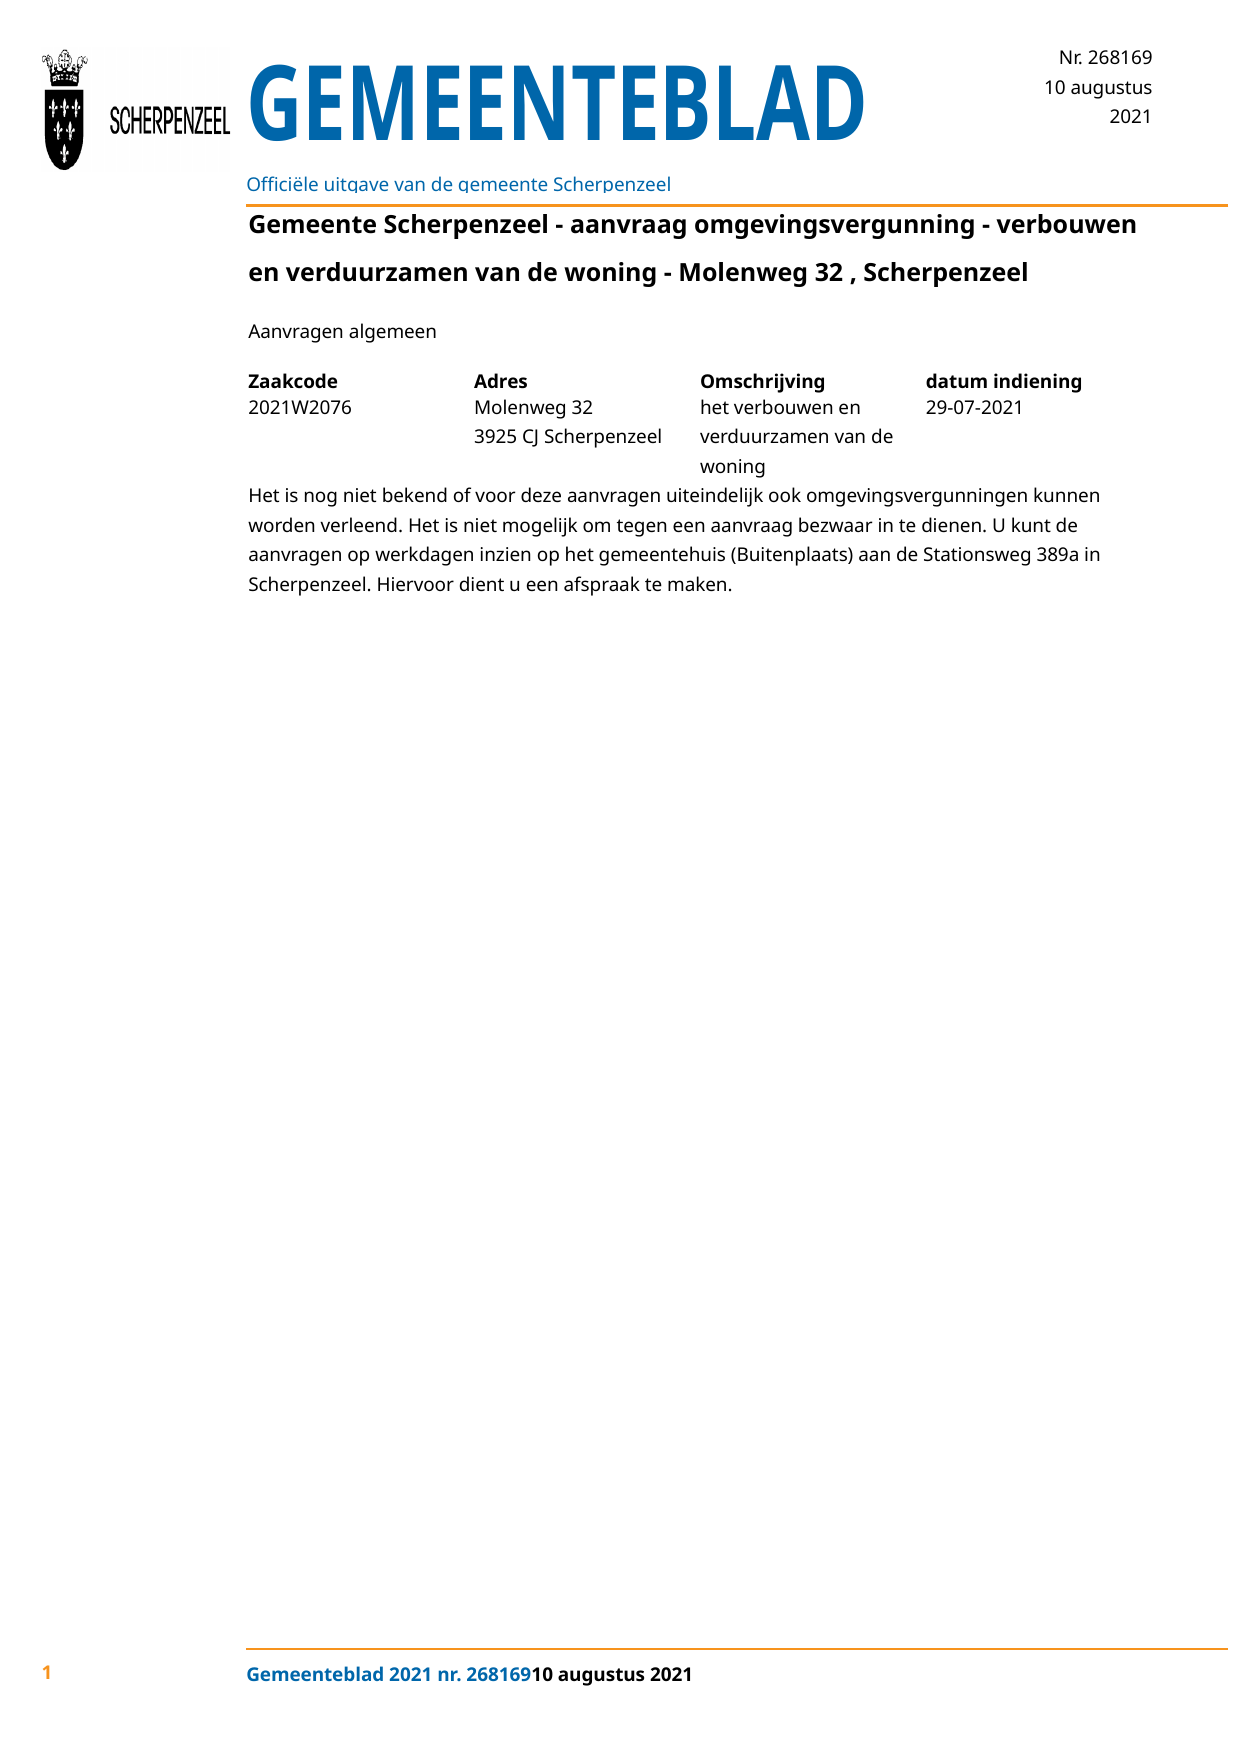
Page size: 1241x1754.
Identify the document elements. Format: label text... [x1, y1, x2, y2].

text Aanvragen algemeen [248, 318, 1152, 344]
text Het is nog niet bekend of voor deze aanvragen uiteindelijk ook omgevingsvergunningen kunnen worden verleend. Het is niet mogelijk om tegen een aanvraag bezwaar in te dienen. U kunt de aanvragen op werkdagen inzien op het gemeentehuis (Buitenplaats) aan de Stationsweg 389a in Scherpenzeel. Hiervoor dient u een afspraak te maken. [248, 482, 1152, 597]
picture [41, 47, 231, 172]
table_header Adres [474, 369, 700, 394]
table_cell het verbouwen en verduurzamen van de woning [700, 394, 926, 479]
table_cell Molenweg 32 3925 CJ Scherpenzeel [474, 394, 700, 479]
text Gemeente Scherpenzeel - aanvraag omgevingsvergunning - verbouwen en verduurzamen van de woning - Molenweg 32 , Scherpenzeel [248, 207, 1152, 288]
table_header datum indiening [926, 369, 1152, 394]
table_header Omschrijving [700, 369, 926, 394]
table_cell 2021W2076 [248, 394, 474, 479]
table_header Zaakcode [248, 369, 474, 394]
table_cell 29-07-2021 [926, 394, 1152, 479]
